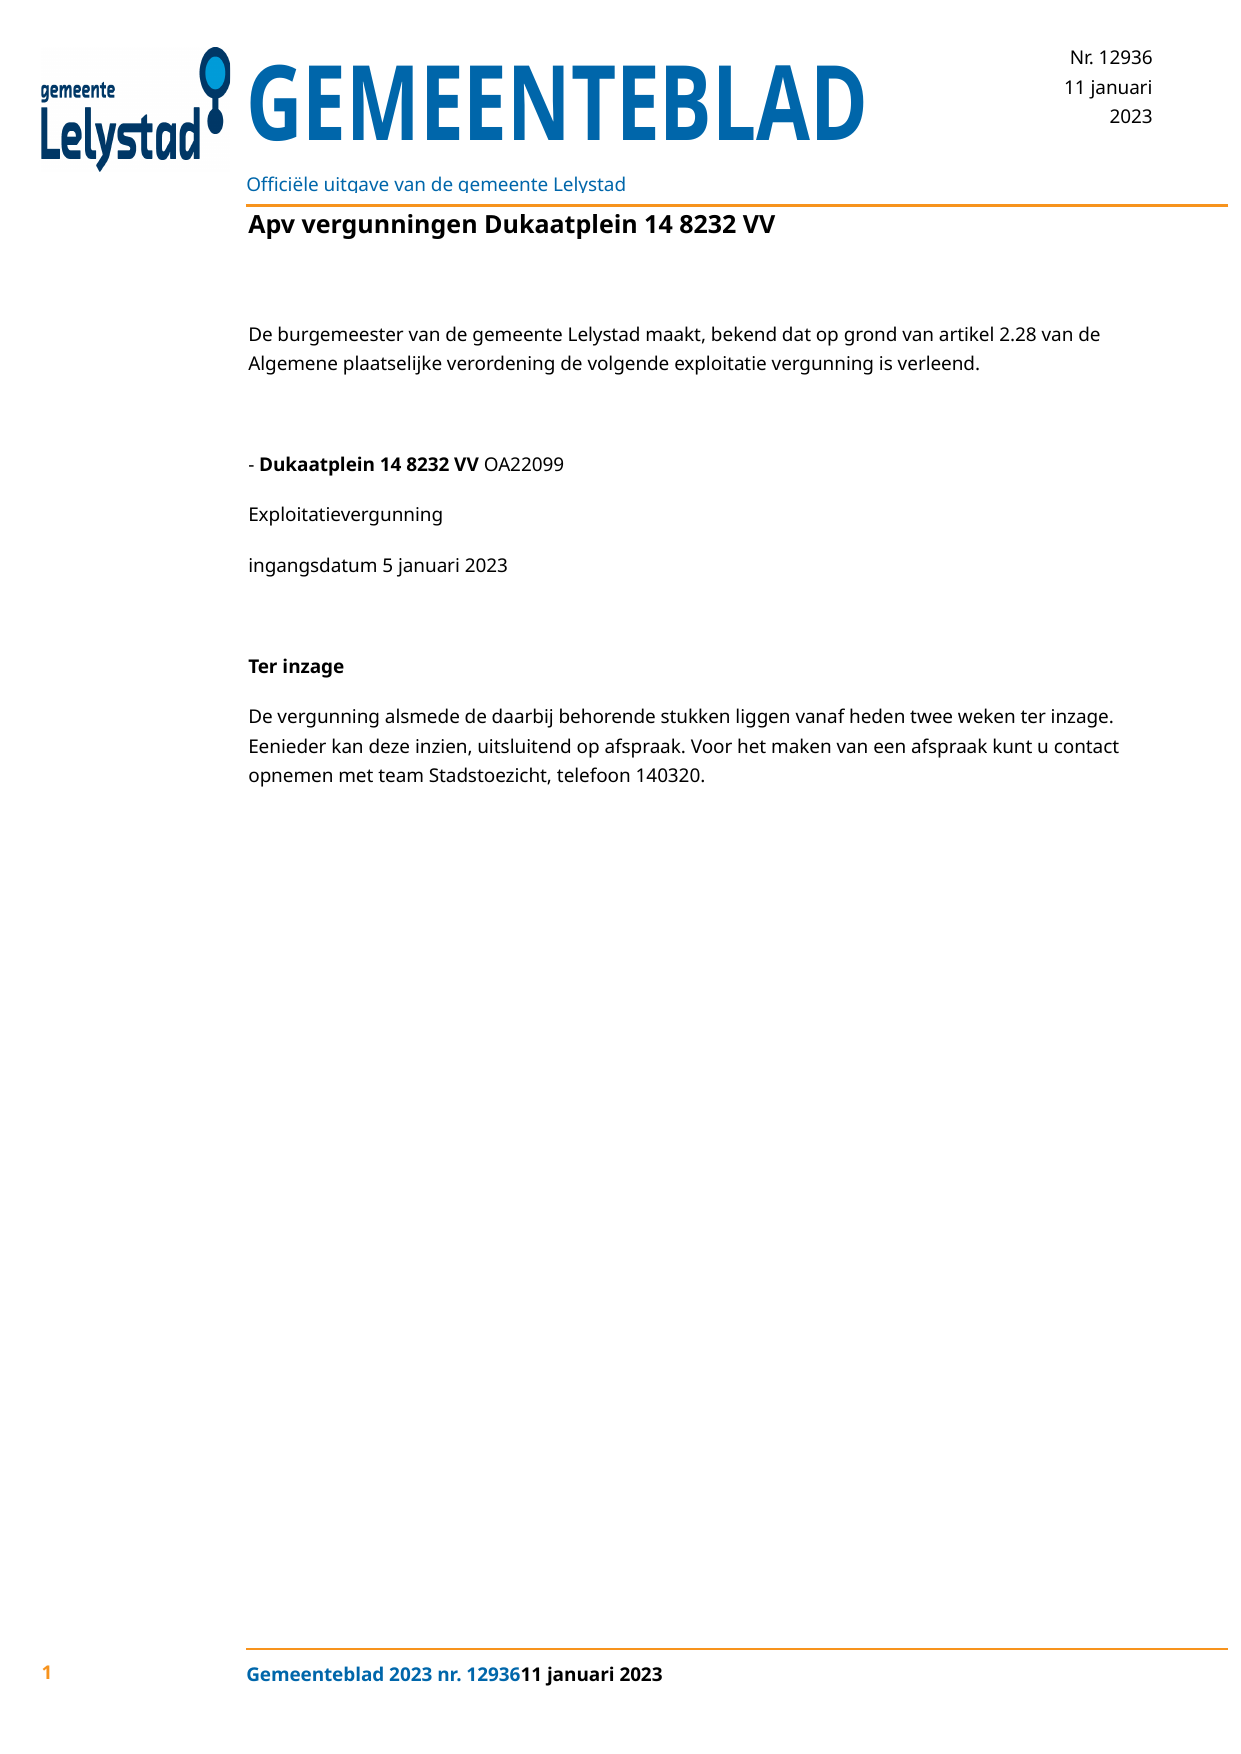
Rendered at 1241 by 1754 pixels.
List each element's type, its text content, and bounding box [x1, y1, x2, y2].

text Ter inzage [248, 653, 1152, 678]
text ingangsdatum 5 januari 2023 [248, 552, 1152, 578]
text Apv vergunningen Dukaatplein 14 8232 VV [248, 207, 1152, 241]
text De vergunning alsmede de daarbij behorende stukken liggen vanaf heden twee weken ter inzage. Eenieder kan deze inzien, uitsluitend op afspraak. Voor het maken van een afspraak kunt u contact opnemen met team Stadstoezicht, telefoon 140320. [248, 703, 1152, 788]
picture [41, 47, 231, 172]
text Exploitatievergunning [248, 502, 1152, 527]
text - Dukaatplein 14 8232 VV OA22099 [248, 451, 1152, 477]
text De burgemeester van de gemeente Lelystad maakt, bekend dat op grond van artikel 2.28 van de Algemene plaatselijke verordening de volgende exploitatie vergunning is verleend. [248, 321, 1152, 376]
